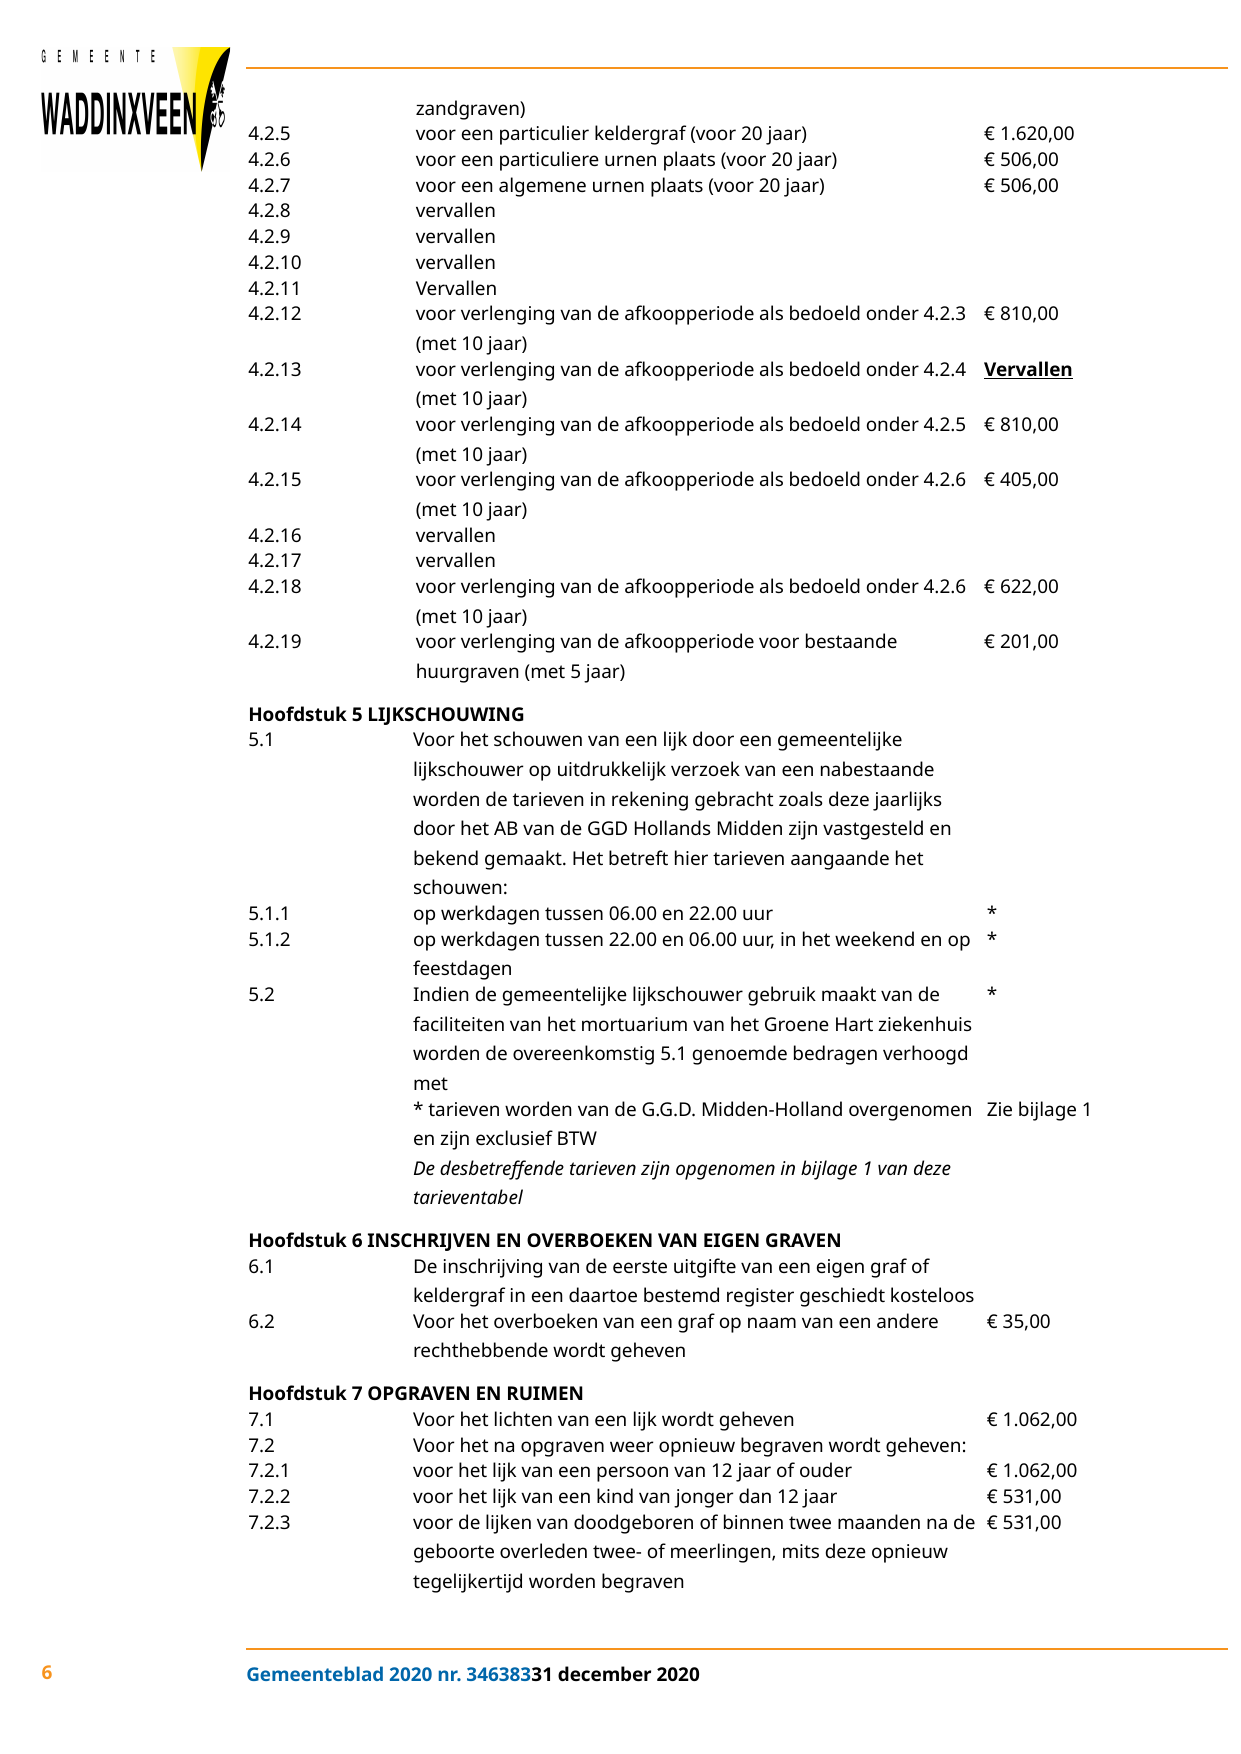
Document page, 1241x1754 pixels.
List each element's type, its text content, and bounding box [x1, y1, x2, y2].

table_header De inschrijving van de eerste uitgifte van een eigen graf of keldergraf in een daartoe bestemd register geschiedt kosteloos [413, 1253, 987, 1308]
table_cell € 622,00 [984, 573, 1152, 629]
table_cell voor een particuliere urnen plaats (voor 20 jaar) [416, 146, 984, 172]
table_cell € 506,00 [984, 172, 1152, 198]
table_cell voor verlenging van de afkoopperiode als bedoeld onder 4.2.3 (met 10 jaar) [416, 301, 984, 356]
table_header 6.1 [248, 1253, 413, 1308]
table_cell 4.2.11 [248, 275, 416, 301]
table_cell [984, 249, 1152, 275]
table_cell [984, 224, 1152, 249]
table_cell 4.2.16 [248, 522, 416, 548]
table_cell € 531,00 [987, 1509, 1152, 1594]
table_cell 4.2.15 [248, 467, 416, 522]
table_cell 4.2.18 [248, 573, 416, 629]
text Hoofdstuk 5 LIJKSCHOUWING [248, 701, 1152, 726]
table_cell 4.2.13 [248, 356, 416, 411]
table_cell vervallen [416, 224, 984, 249]
table_header 7.1 [248, 1406, 413, 1432]
table_cell Zie bijlage 1 [987, 1096, 1152, 1210]
table_cell 4.2.6 [248, 146, 416, 172]
table_cell voor verlenging van de afkoopperiode voor bestaande huurgraven (met 5 jaar) [416, 629, 984, 684]
table_cell zandgraven) [416, 95, 984, 121]
table_cell [984, 95, 1152, 121]
table_cell 4.2.10 [248, 249, 416, 275]
text Hoofdstuk 6 INSCHRIJVEN EN OVERBOEKEN VAN EIGEN GRAVEN [248, 1227, 1152, 1253]
table_cell 4.2.8 [248, 198, 416, 223]
table_cell voor het lijk van een persoon van 12 jaar of ouder [413, 1458, 987, 1483]
table_cell * [987, 926, 1152, 981]
table_cell 5.1.1 [248, 900, 413, 926]
table_cell € 531,00 [987, 1483, 1152, 1509]
table_header Voor het schouwen van een lijk door een gemeentelijke lijkschouwer op uitdrukkelijk verzoek van een nabestaande worden de tarieven in rekening gebracht zoals deze jaarlijks door het AB van de GGD Hollands Midden zijn vastgesteld en bekend gemaakt. Het betreft hier tarieven aangaande het schouwen: [413, 727, 987, 900]
table_header € 1.062,00 [987, 1406, 1152, 1432]
table_header [987, 727, 1152, 900]
table_cell * [987, 900, 1152, 926]
table_cell voor verlenging van de afkoopperiode als bedoeld onder 4.2.5 (met 10 jaar) [416, 411, 984, 467]
table_cell € 810,00 [984, 411, 1152, 467]
table_cell 4.2.7 [248, 172, 416, 198]
table_cell € 1.620,00 [984, 121, 1152, 146]
table_cell 4.2.19 [248, 629, 416, 684]
table_cell € 35,00 [987, 1308, 1152, 1363]
table_cell vervallen [416, 249, 984, 275]
table_cell vervallen [416, 198, 984, 223]
table_cell 4.2.12 [248, 301, 416, 356]
table_cell [984, 522, 1152, 548]
picture [41, 47, 231, 172]
table_cell voor een particulier keldergraf (voor 20 jaar) [416, 121, 984, 146]
table_cell € 1.062,00 [987, 1458, 1152, 1483]
table_cell 4.2.9 [248, 224, 416, 249]
table_cell [984, 548, 1152, 573]
table_cell [987, 1432, 1152, 1457]
table_cell voor verlenging van de afkoopperiode als bedoeld onder 4.2.4 (met 10 jaar) [416, 356, 984, 411]
table_cell 7.2 [248, 1432, 413, 1457]
table_cell 7.2.1 [248, 1458, 413, 1483]
table_cell voor verlenging van de afkoopperiode als bedoeld onder 4.2.6 (met 10 jaar) [416, 467, 984, 522]
table_cell [248, 1096, 413, 1210]
table_cell € 201,00 [984, 629, 1152, 684]
text Hoofdstuk 7 OPGRAVEN EN RUIMEN [248, 1380, 1152, 1406]
table_cell Indien de gemeentelijke lijkschouwer gebruik maakt van de faciliteiten van het mortuarium van het Groene Hart ziekenhuis worden de overeenkomstig 5.1 genoemde bedragen verhoogd met [413, 981, 987, 1096]
table_cell 4.2.17 [248, 548, 416, 573]
table_cell voor een algemene urnen plaats (voor 20 jaar) [416, 172, 984, 198]
table_cell voor de lijken van doodgeboren of binnen twee maanden na de geboorte overleden twee- of meerlingen, mits deze opnieuw tegelijkertijd worden begraven [413, 1509, 987, 1594]
table_header [987, 1253, 1152, 1308]
table_cell vervallen [416, 548, 984, 573]
table_cell 5.2 [248, 981, 413, 1096]
table_cell [984, 275, 1152, 301]
table_cell € 405,00 [984, 467, 1152, 522]
table_cell voor verlenging van de afkoopperiode als bedoeld onder 4.2.6 (met 10 jaar) [416, 573, 984, 629]
table_cell voor het lijk van een kind van jonger dan 12 jaar [413, 1483, 987, 1509]
table_cell 4.2.14 [248, 411, 416, 467]
table_header 5.1 [248, 727, 413, 900]
table_cell 5.1.2 [248, 926, 413, 981]
table_cell Voor het na opgraven weer opnieuw begraven wordt geheven: [413, 1432, 987, 1457]
table_cell * [987, 981, 1152, 1096]
table_cell Vervallen [984, 356, 1152, 411]
table_cell * tarieven worden van de G.G.D. Midden-Holland overgenomen en zijn exclusief BTW De desbetreffende tarieven zijn opgenomen in bijlage 1 van deze tarieventabel [413, 1096, 987, 1210]
table_cell op werkdagen tussen 22.00 en 06.00 uur, in het weekend en op feestdagen [413, 926, 987, 981]
table_cell op werkdagen tussen 06.00 en 22.00 uur [413, 900, 987, 926]
table_cell € 506,00 [984, 146, 1152, 172]
table_cell Voor het overboeken van een graf op naam van een andere rechthebbende wordt geheven [413, 1308, 987, 1363]
table_cell [984, 198, 1152, 223]
table_cell 6.2 [248, 1308, 413, 1363]
table_cell [248, 95, 416, 121]
table_cell 7.2.3 [248, 1509, 413, 1594]
table_cell vervallen [416, 522, 984, 548]
table_cell € 810,00 [984, 301, 1152, 356]
table_cell Vervallen [416, 275, 984, 301]
table_cell 7.2.2 [248, 1483, 413, 1509]
table_header Voor het lichten van een lijk wordt geheven [413, 1406, 987, 1432]
table_cell 4.2.5 [248, 121, 416, 146]
